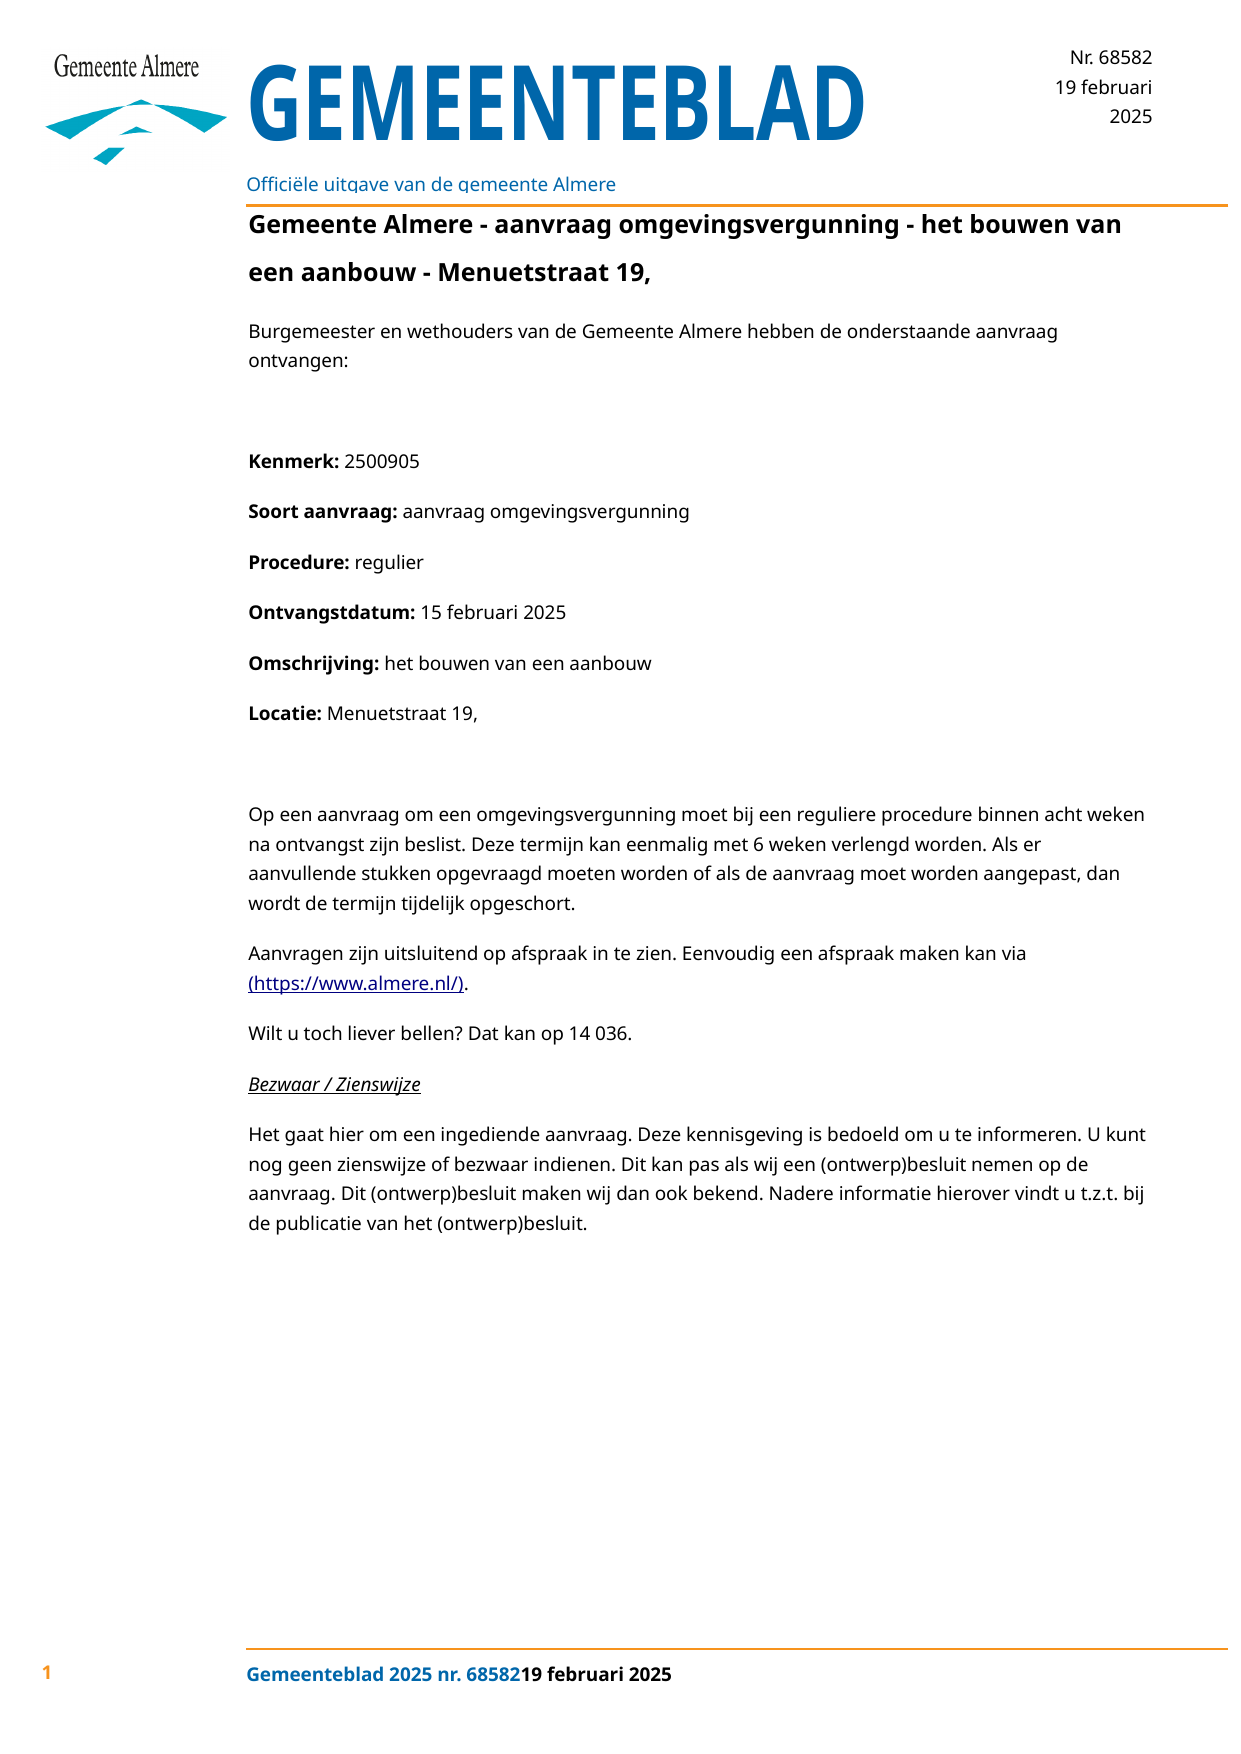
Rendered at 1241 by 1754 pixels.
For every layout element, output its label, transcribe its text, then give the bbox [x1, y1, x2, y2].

text Gemeente Almere - aanvraag omgevingsvergunning - het bouwen van een aanbouw - Menuetstraat 19, [248, 207, 1152, 288]
text Bezwaar / Zienswijze [248, 1071, 1152, 1097]
text Wilt u toch liever bellen? Dat kan op 14 036. [248, 1020, 1152, 1046]
text Het gaat hier om een ingediende aanvraag. Deze kennisgeving is bedoeld om u te informeren. U kunt nog geen zienswijze of bezwaar indienen. Dit kan pas als wij een (ontwerp)besluit nemen op de aanvraag. Dit (ontwerp)besluit maken wij dan ook bekend. Nadere informatie hierover vindt u t.z.t. bij de publicatie van het (ontwerp)besluit. [248, 1121, 1152, 1236]
text Omschrijving: het bouwen van een aanbouw [248, 650, 1152, 676]
text Procedure: regulier [248, 549, 1152, 575]
text Kenmerk: 2500905 [248, 448, 1152, 474]
text Op een aanvraag om een omgevingsvergunning moet bij een reguliere procedure binnen acht weken na ontvangst zijn beslist. Deze termijn kan eenmalig met 6 weken verlengd worden. Als er aanvullende stukken opgevraagd moeten worden of als de aanvraag moet worden aangepast, dan wordt de termijn tijdelijk opgeschort. [248, 801, 1152, 916]
text Locatie: Menuetstraat 19, [248, 700, 1152, 726]
text Ontvangstdatum: 15 februari 2025 [248, 599, 1152, 625]
text Burgemeester en wethouders van de Gemeente Almere hebben de onderstaande aanvraag ontvangen: [248, 318, 1152, 373]
text Aanvragen zijn uitsluitend op afspraak in te zien. Eenvoudig een afspraak maken kan via (https://www.almere.nl/). [248, 940, 1152, 996]
text Soort aanvraag: aanvraag omgevingsvergunning [248, 499, 1152, 524]
picture [41, 47, 231, 172]
